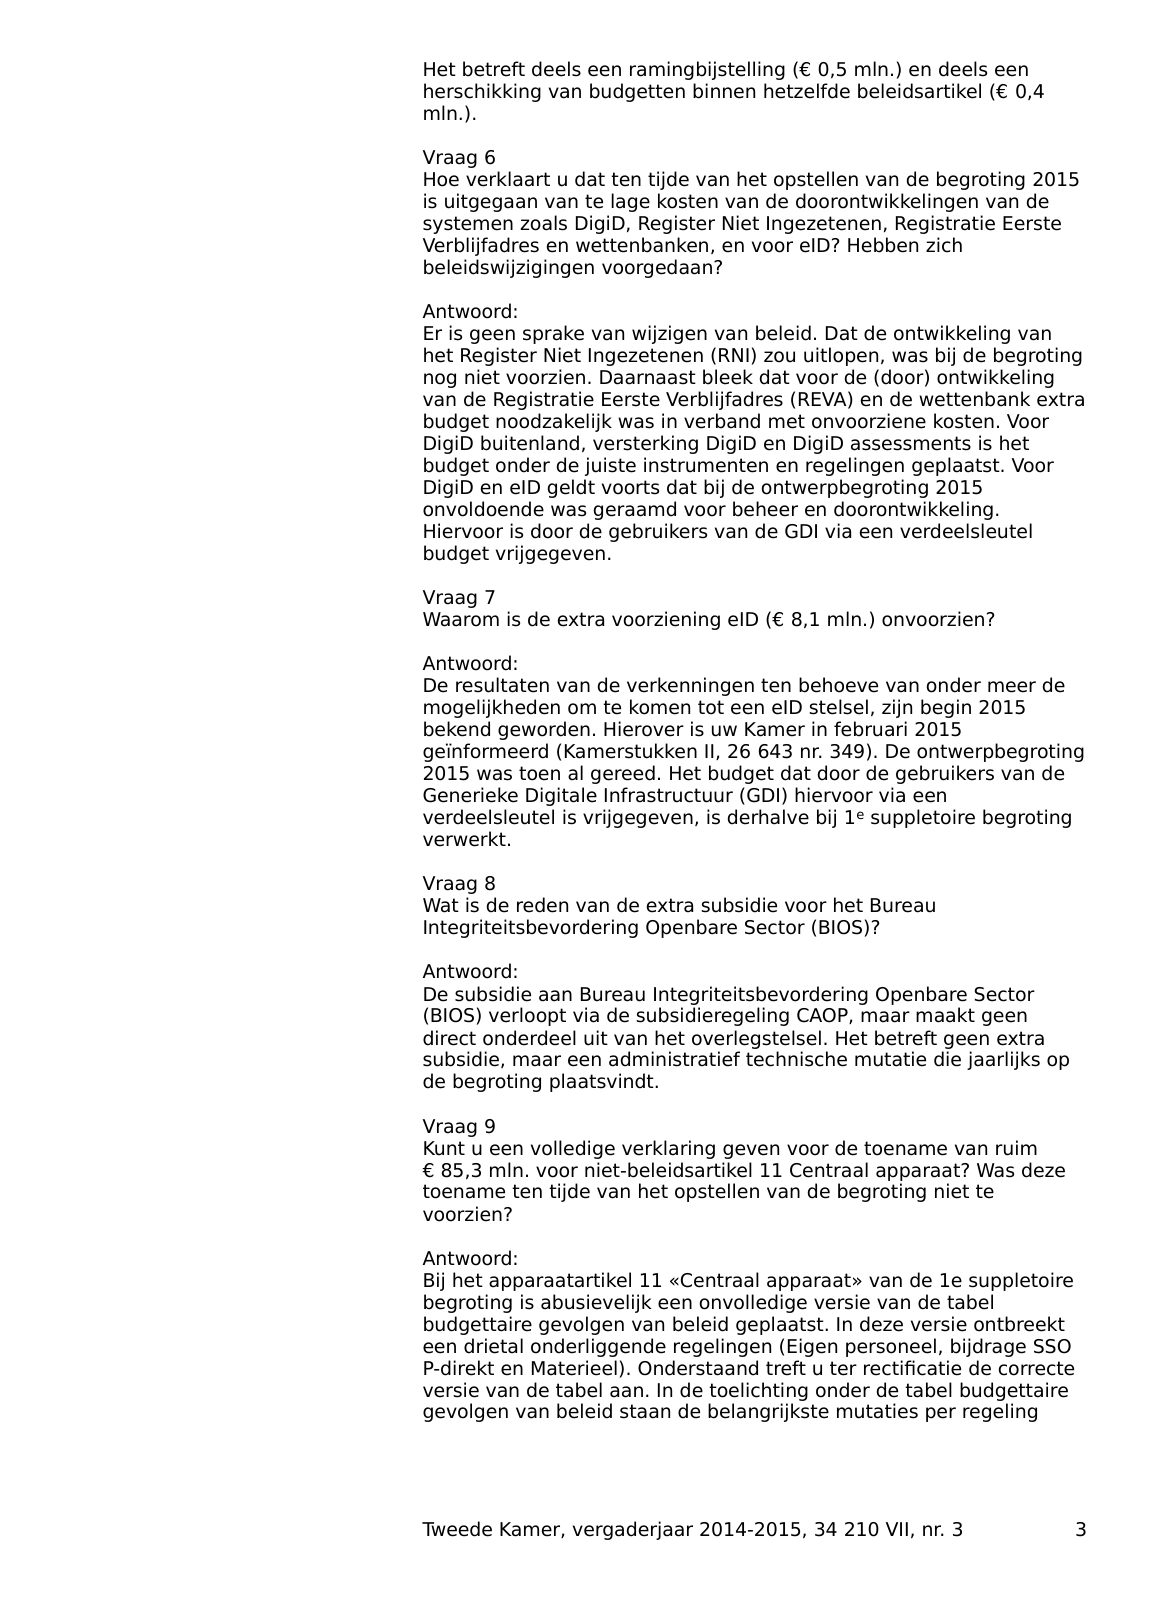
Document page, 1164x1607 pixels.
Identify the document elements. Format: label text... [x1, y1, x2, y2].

text De resultaten van de verkenningen ten behoeve van onder meer de mogelijkheden om te komen tot een eID stelsel, zijn begin 2015 bekend geworden. Hierover is uw Kamer in februari 2015 geïnformeerd (Kamerstukken II, 26 643 nr. 349). De ontwerpbegroting 2015 was toen al gereed. Het budget dat door de gebruikers van de Generieke Digitale Infrastructuur (GDI) hiervoor via een verdeelsleutel is vrijgegeven, is derhalve bij 1e suppletoire begroting verwerkt. [422, 675, 1087, 851]
text Hoe verklaart u dat ten tijde van het opstellen van de begroting 2015 is uitgegaan van te lage kosten van de doorontwikkelingen van de systemen zoals DigiD, Register Niet Ingezetenen, Registratie Eerste Verblijfadres en wettenbanken, en voor eID? Hebben zich beleidswijzigingen voorgedaan? [422, 169, 1087, 279]
text Antwoord: [422, 301, 1087, 323]
text Het betreft deels een ramingbijstelling (€ 0,5 mln.) en deels een herschikking van budgetten binnen hetzelfde beleidsartikel (€ 0,4 mln.). [422, 59, 1087, 125]
text Antwoord: [422, 1248, 1087, 1269]
text Vraag 9 [422, 1116, 1087, 1137]
text Bij het apparaatartikel 11 «Centraal apparaat» van de 1e suppletoire begroting is abusievelijk een onvolledige versie van de tabel budgettaire gevolgen van beleid geplaatst. In deze versie ontbreekt een drietal onderliggende regelingen (Eigen personeel, bijdrage SSO P-direkt en Materieel). Onderstaand treft u ter rectificatie de correcte versie van de tabel aan. In de toelichting onder de tabel budgettaire gevolgen van beleid staan de belangrijkste mutaties per regeling [422, 1269, 1087, 1423]
text Vraag 6 [422, 147, 1087, 169]
text Waarom is de extra voorziening eID (€ 8,1 mln.) onvoorzien? [422, 609, 1087, 631]
text Vraag 7 [422, 587, 1087, 609]
text De subsidie aan Bureau Integriteitsbevordering Openbare Sector (BIOS) verloopt via de subsidieregeling CAOP, maar maakt geen direct onderdeel uit van het overlegstelsel. Het betreft geen extra subsidie, maar een administratief technische mutatie die jaarlijks op de begroting plaatsvindt. [422, 983, 1087, 1093]
text Antwoord: [422, 653, 1087, 675]
text Wat is de reden van de extra subsidie voor het Bureau Integriteitsbevordering Openbare Sector (BIOS)? [422, 895, 1087, 939]
text Er is geen sprake van wijzigen van beleid. Dat de ontwikkeling van het Register Niet Ingezetenen (RNI) zou uitlopen, was bij de begroting nog niet voorzien. Daarnaast bleek dat voor de (door) ontwikkeling van de Registratie Eerste Verblijfadres (REVA) en de wettenbank extra budget noodzakelijk was in verband met onvoorziene kosten. Voor DigiD buitenland, versterking DigiD en DigiD assessments is het budget onder de juiste instrumenten en regelingen geplaatst. Voor DigiD en eID geldt voorts dat bij de ontwerpbegroting 2015 onvoldoende was geraamd voor beheer en doorontwikkeling. Hiervoor is door de gebruikers van de GDI via een verdeelsleutel budget vrijgegeven. [422, 323, 1087, 565]
text Kunt u een volledige verklaring geven voor de toename van ruim € 85,3 mln. voor niet-beleidsartikel 11 Centraal apparaat? Was deze toename ten tijde van het opstellen van de begroting niet te voorzien? [422, 1137, 1087, 1225]
text Antwoord: [422, 961, 1087, 983]
text Vraag 8 [422, 873, 1087, 895]
